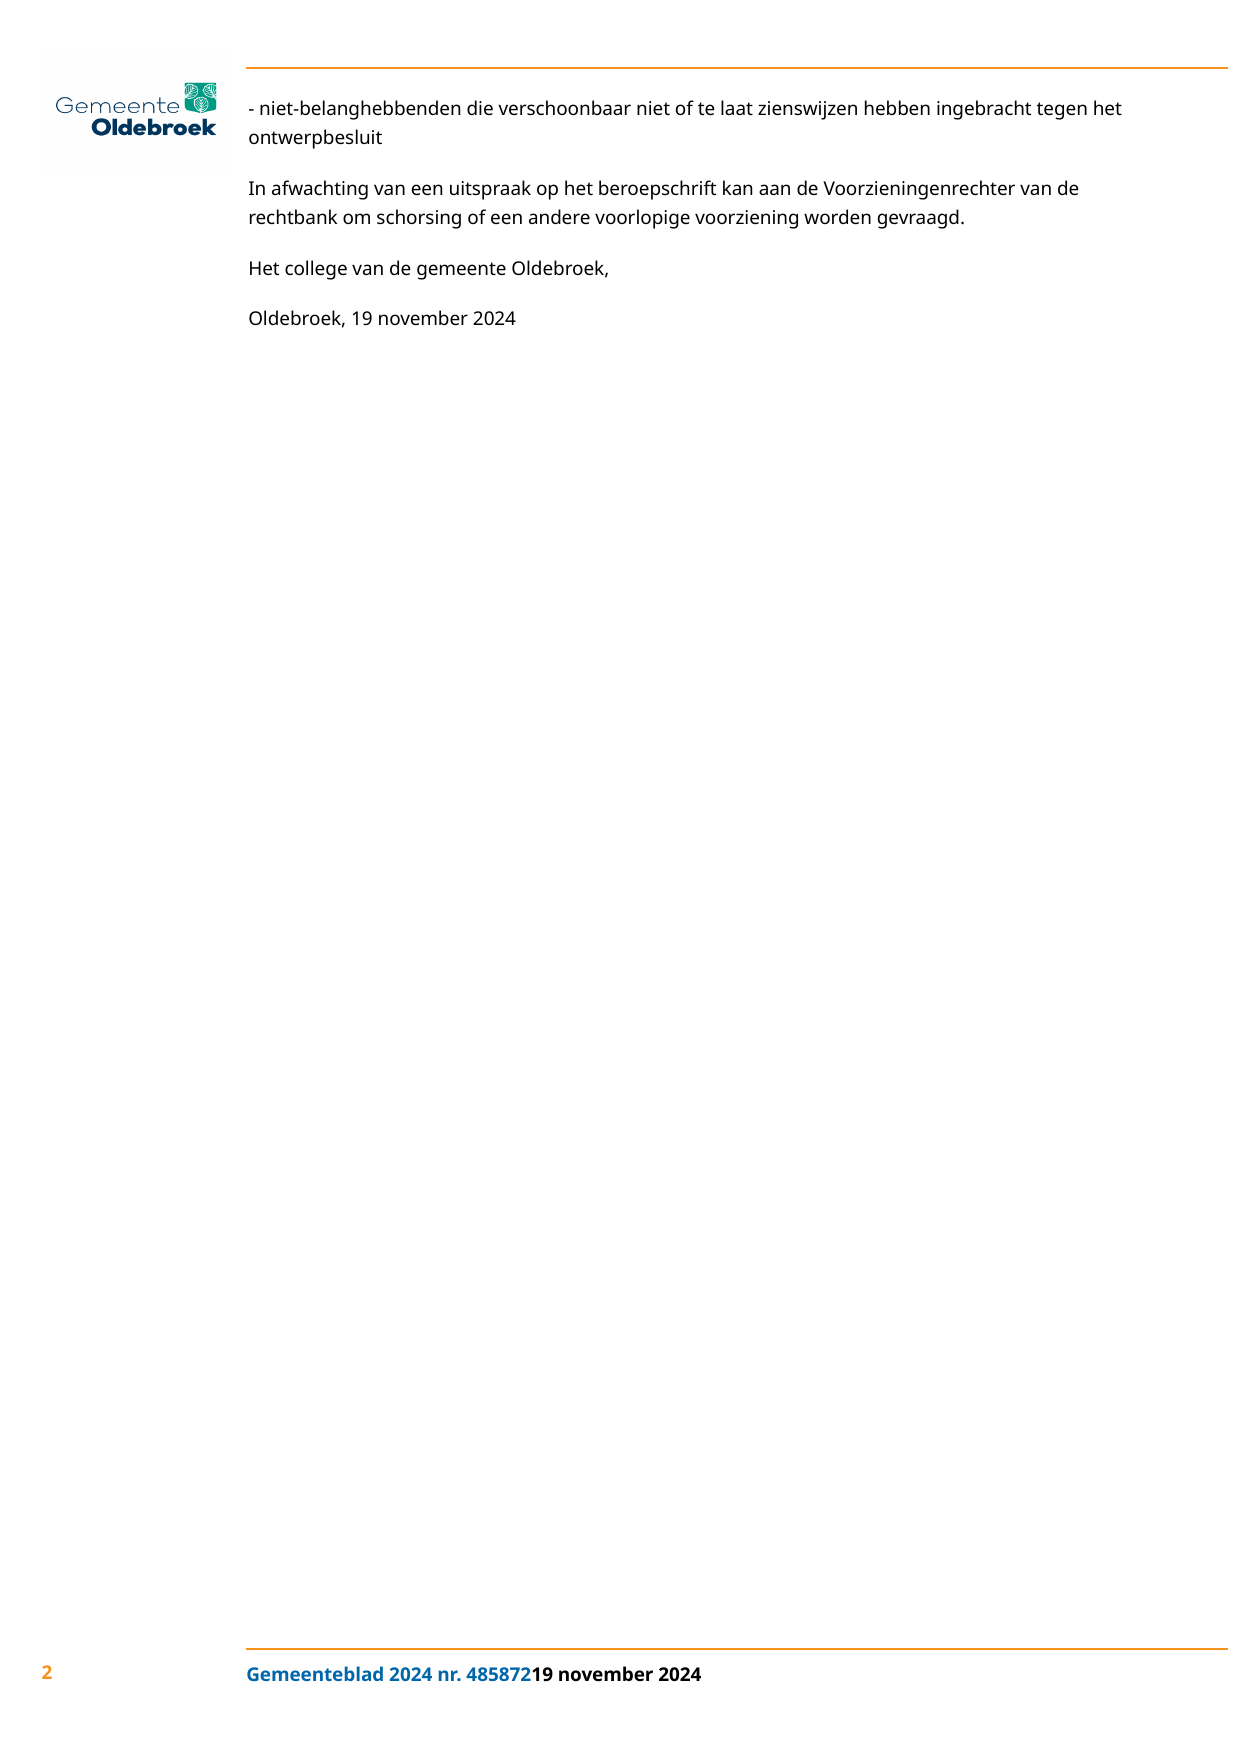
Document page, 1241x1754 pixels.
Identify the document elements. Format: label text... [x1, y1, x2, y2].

picture [41, 47, 231, 172]
text Het college van de gemeente Oldebroek, [248, 255, 1152, 281]
text Oldebroek, 19 november 2024 [248, 305, 1152, 331]
text - niet-belanghebbenden die verschoonbaar niet of te laat zienswijzen hebben ingebracht tegen het ontwerpbesluit [248, 95, 1152, 150]
text In afwachting van een uitspraak op het beroepschrift kan aan de Voorzieningenrechter van de rechtbank om schorsing of een andere voorlopige voorziening worden gevraagd. [248, 175, 1152, 230]
